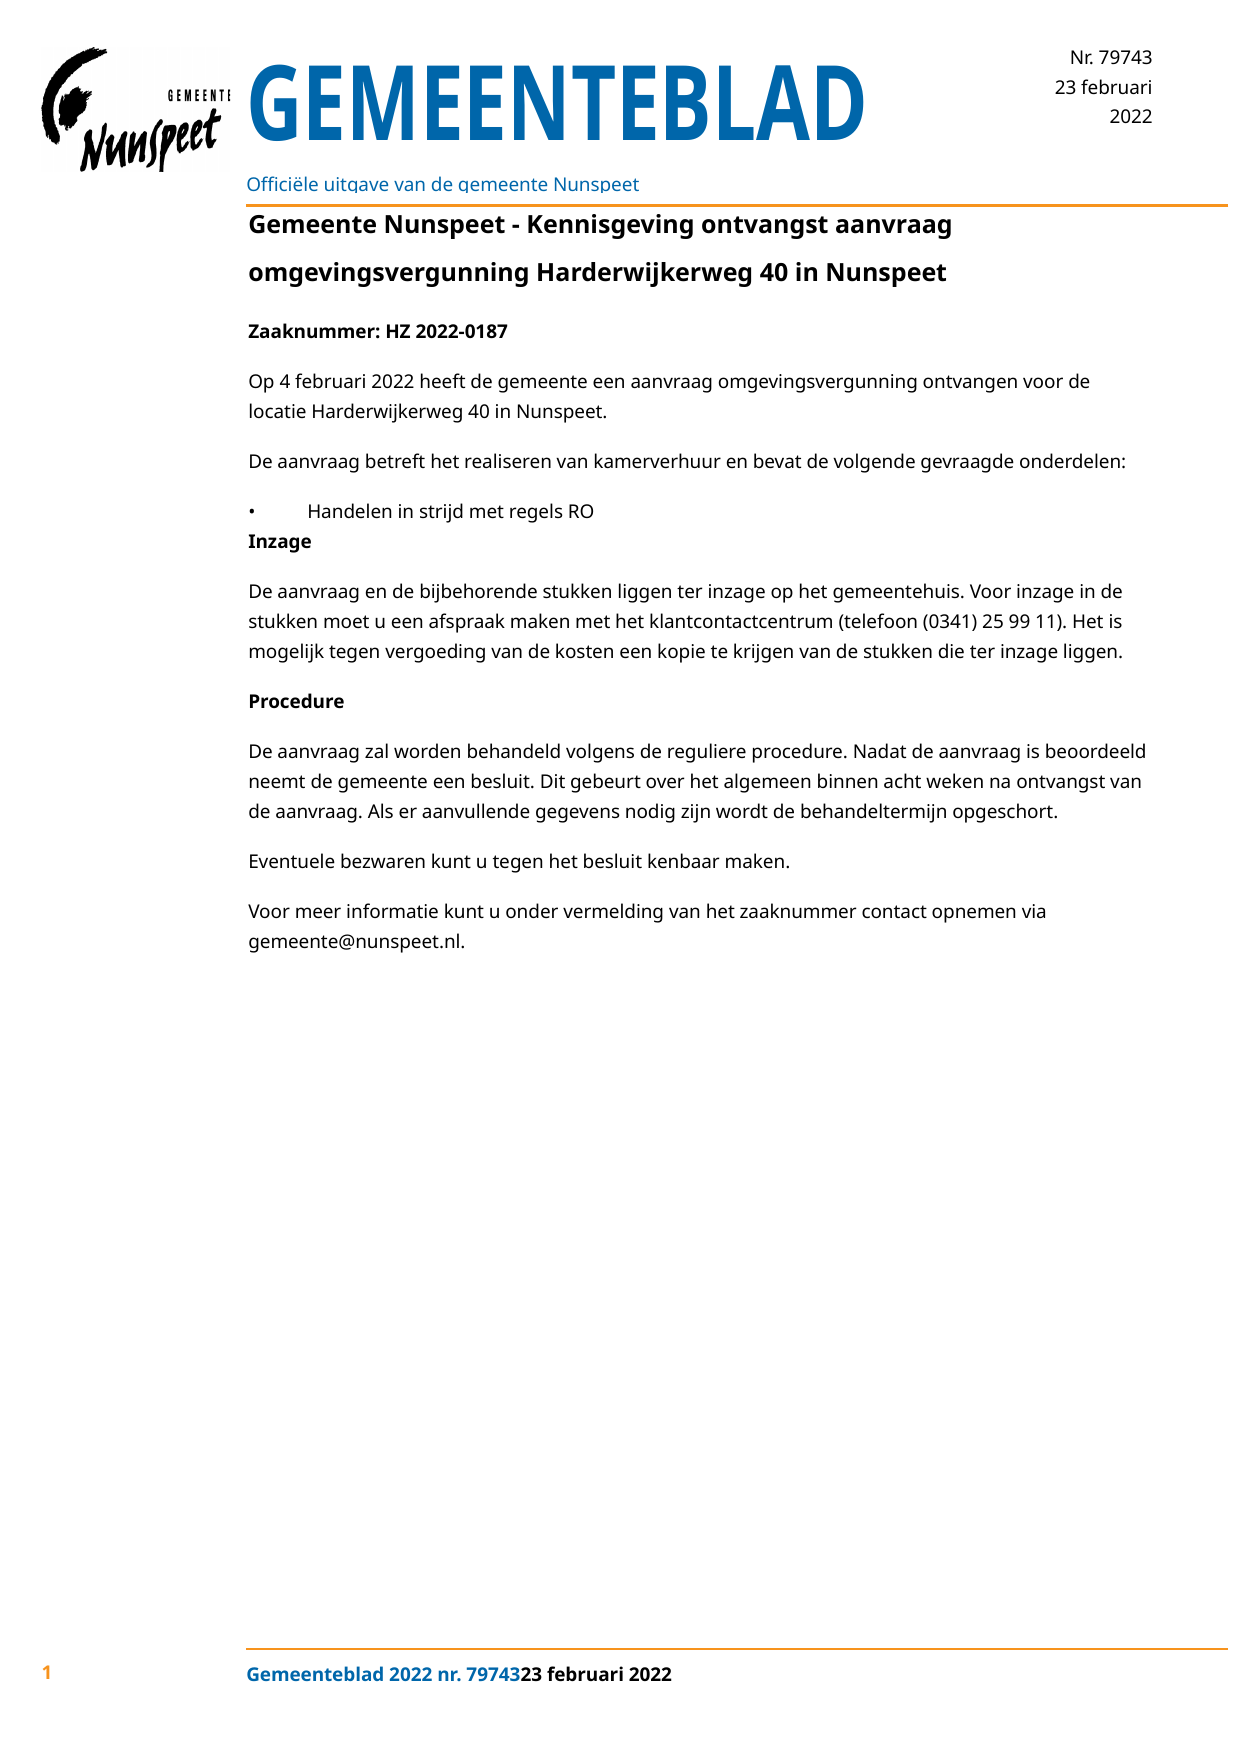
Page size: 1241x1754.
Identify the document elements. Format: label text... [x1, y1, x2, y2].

text Op 4 februari 2022 heeft de gemeente een aanvraag omgevingsvergunning ontvangen voor de locatie Harderwijkerweg 40 in Nunspeet. [248, 368, 1152, 424]
text Eventuele bezwaren kunt u tegen het besluit kenbaar maken. [248, 848, 1152, 874]
text Inzage [248, 528, 1152, 554]
text Voor meer informatie kunt u onder vermelding van het zaaknummer contact opnemen via gemeente@nunspeet.nl. [248, 899, 1152, 954]
text De aanvraag en de bijbehorende stukken liggen ter inzage op het gemeentehuis. Voor inzage in de stukken moet u een afspraak maken met het klantcontactcentrum (telefoon (0341) 25 99 11). Het is mogelijk tegen vergoeding van de kosten een kopie te krijgen van de stukken die ter inzage liggen. [248, 579, 1152, 664]
text Procedure [248, 688, 1152, 714]
picture [41, 47, 231, 172]
text Zaaknummer: HZ 2022-0187 [248, 318, 1152, 344]
list Handelen in strijd met regels RO [248, 499, 1152, 524]
text De aanvraag zal worden behandeld volgens de reguliere procedure. Nadat de aanvraag is beoordeeld neemt de gemeente een besluit. Dit gebeurt over het algemeen binnen acht weken na ontvangst van de aanvraag. Als er aanvullende gegevens nodig zijn wordt de behandeltermijn opgeschort. [248, 739, 1152, 824]
text Gemeente Nunspeet - Kennisgeving ontvangst aanvraag omgevingsvergunning Harderwijkerweg 40 in Nunspeet [248, 207, 1152, 288]
text De aanvraag betreft het realiseren van kamerverhuur en bevat de volgende gevraagde onderdelen: [248, 448, 1152, 474]
